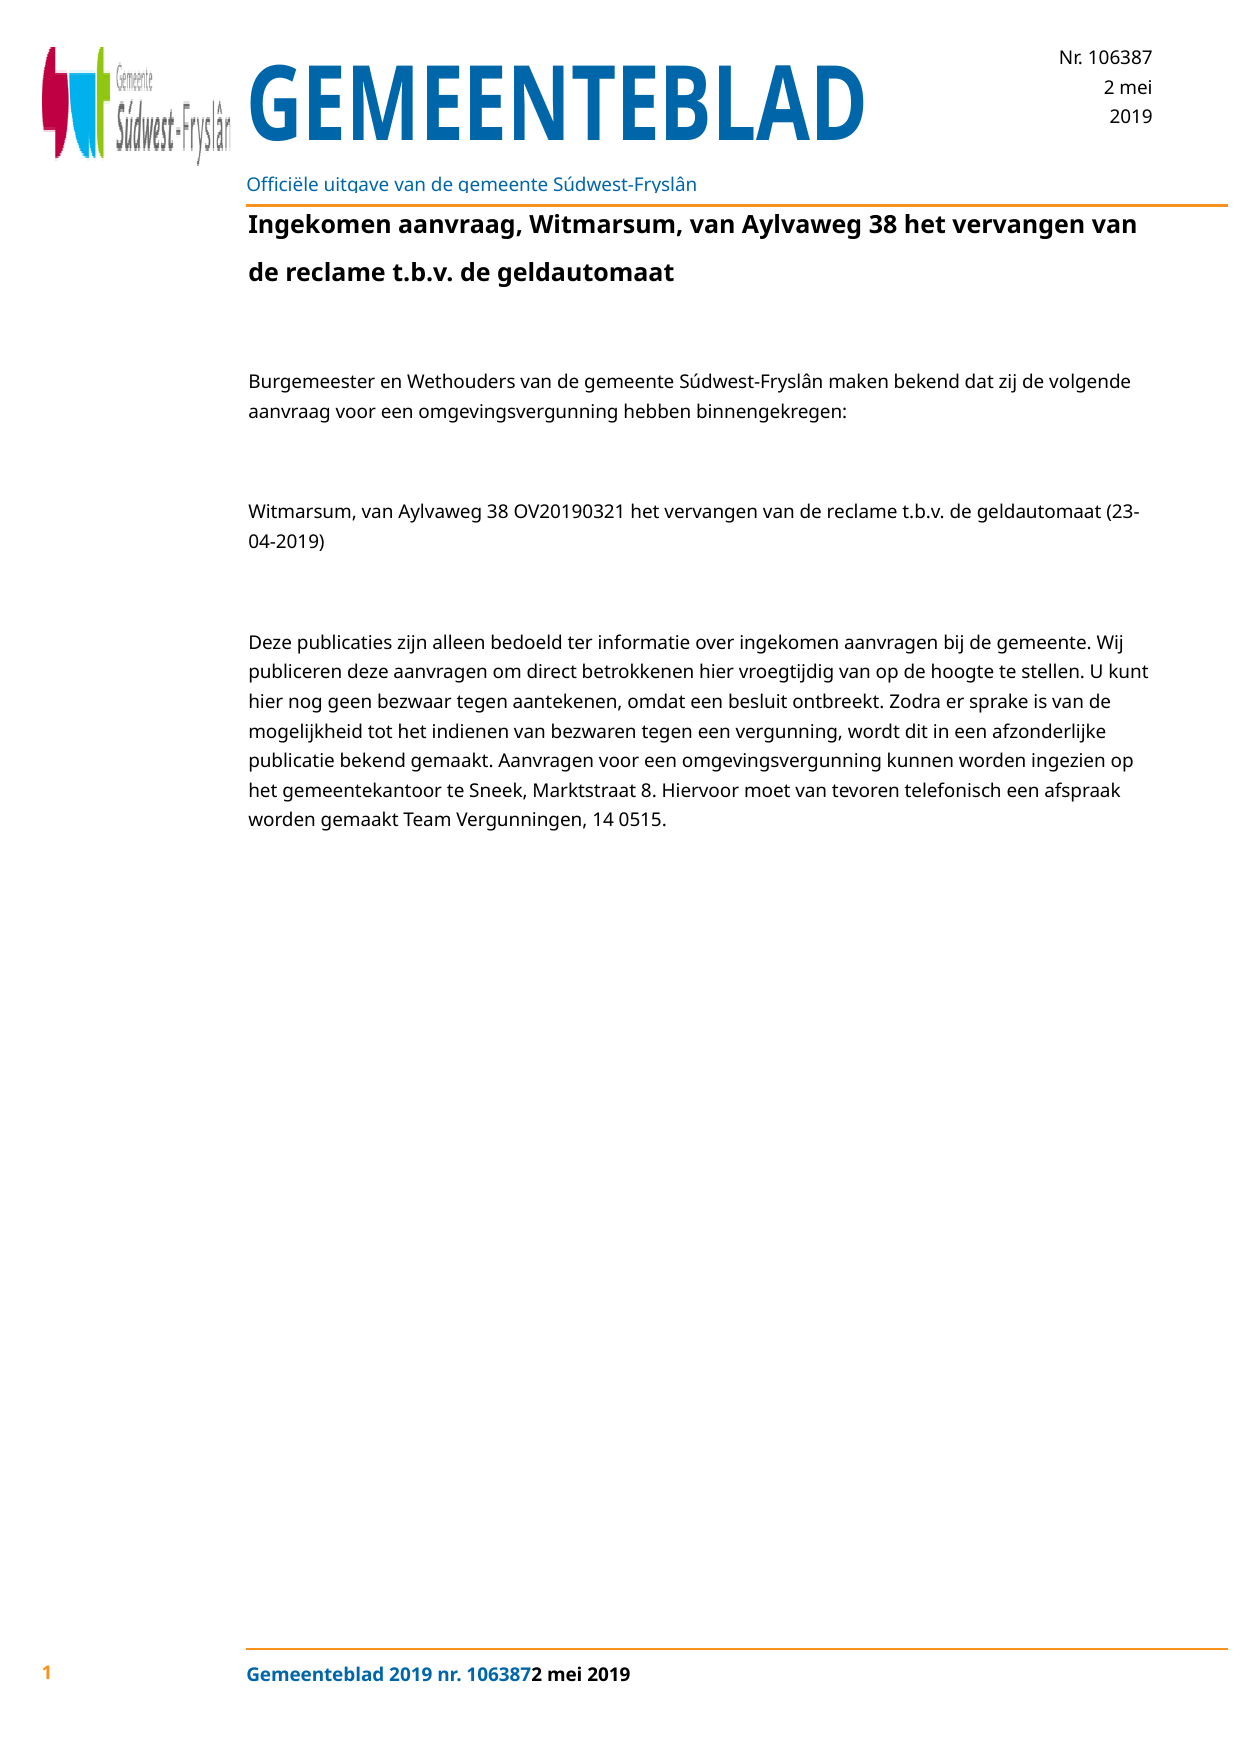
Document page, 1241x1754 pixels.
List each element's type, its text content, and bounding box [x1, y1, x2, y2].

text Witmarsum, van Aylvaweg 38 OV20190321 het vervangen van de reclame t.b.v. de geldautomaat (23-04-2019) [248, 499, 1152, 554]
text Ingekomen aanvraag, Witmarsum, van Aylvaweg 38 het vervangen van de reclame t.b.v. de geldautomaat [248, 207, 1152, 288]
text Deze publicaties zijn alleen bedoeld ter informatie over ingekomen aanvragen bij de gemeente. Wij publiceren deze aanvragen om direct betrokkenen hier vroegtijdig van op de hoogte te stellen. U kunt hier nog geen bezwaar tegen aantekenen, omdat een besluit ontbreekt. Zodra er sprake is van de mogelijkheid tot het indienen van bezwaren tegen een vergunning, wordt dit in een afzonderlijke publicatie bekend gemaakt. Aanvragen voor een omgevingsvergunning kunnen worden ingezien op het gemeentekantoor te Sneek, Marktstraat 8. Hiervoor moet van tevoren telefonisch een afspraak worden gemaakt Team Vergunningen, 14 0515. [248, 629, 1152, 832]
text Burgemeester en Wethouders van de gemeente Súdwest-Fryslân maken bekend dat zij de volgende aanvraag voor een omgevingsvergunning hebben binnengekregen: [248, 368, 1152, 424]
picture [41, 47, 231, 172]
